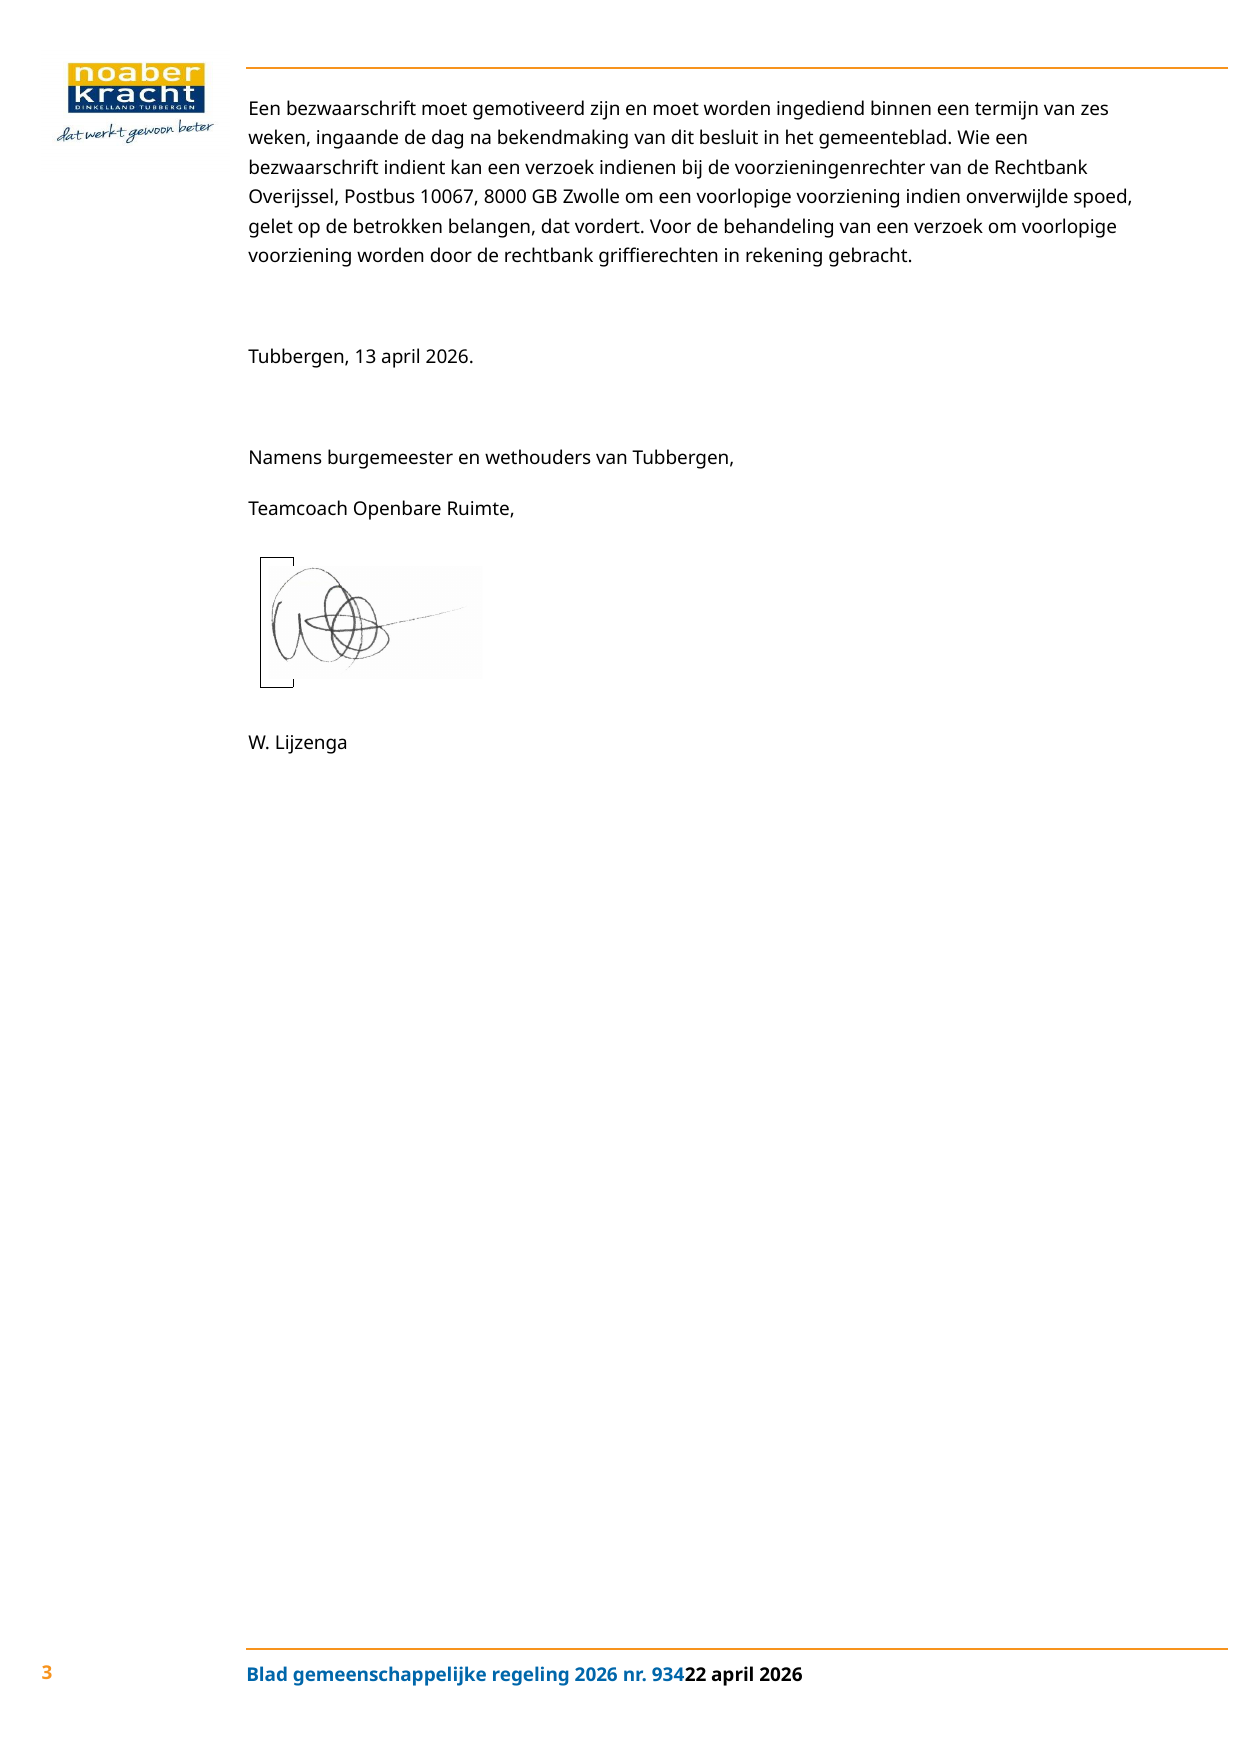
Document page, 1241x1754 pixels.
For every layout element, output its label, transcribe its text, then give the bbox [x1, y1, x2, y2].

text Tubbergen, 13 april 2026. [248, 343, 1152, 369]
picture [268, 566, 483, 679]
text W. Lijzenga [248, 729, 1152, 755]
text Een bezwaarschrift moet gemotiveerd zijn en moet worden ingediend binnen een termijn van zes weken, ingaande de dag na bekendmaking van dit besluit in het gemeenteblad. Wie een bezwaarschrift indient kan een verzoek indienen bij de voorzieningenrechter van de Rechtbank Overijssel, Postbus 10067, 8000 GB Zwolle om een voorlopige voorziening indien onverwijlde spoed, gelet op de betrokken belangen, dat vordert. Voor de behandeling van een verzoek om voorlopige voorziening worden door de rechtbank griffierechten in rekening gebracht. [248, 95, 1152, 268]
text Teamcoach Openbare Ruimte, [248, 495, 1152, 521]
text Namens burgemeester en wethouders van Tubbergen, [248, 444, 1152, 470]
picture [41, 47, 231, 172]
